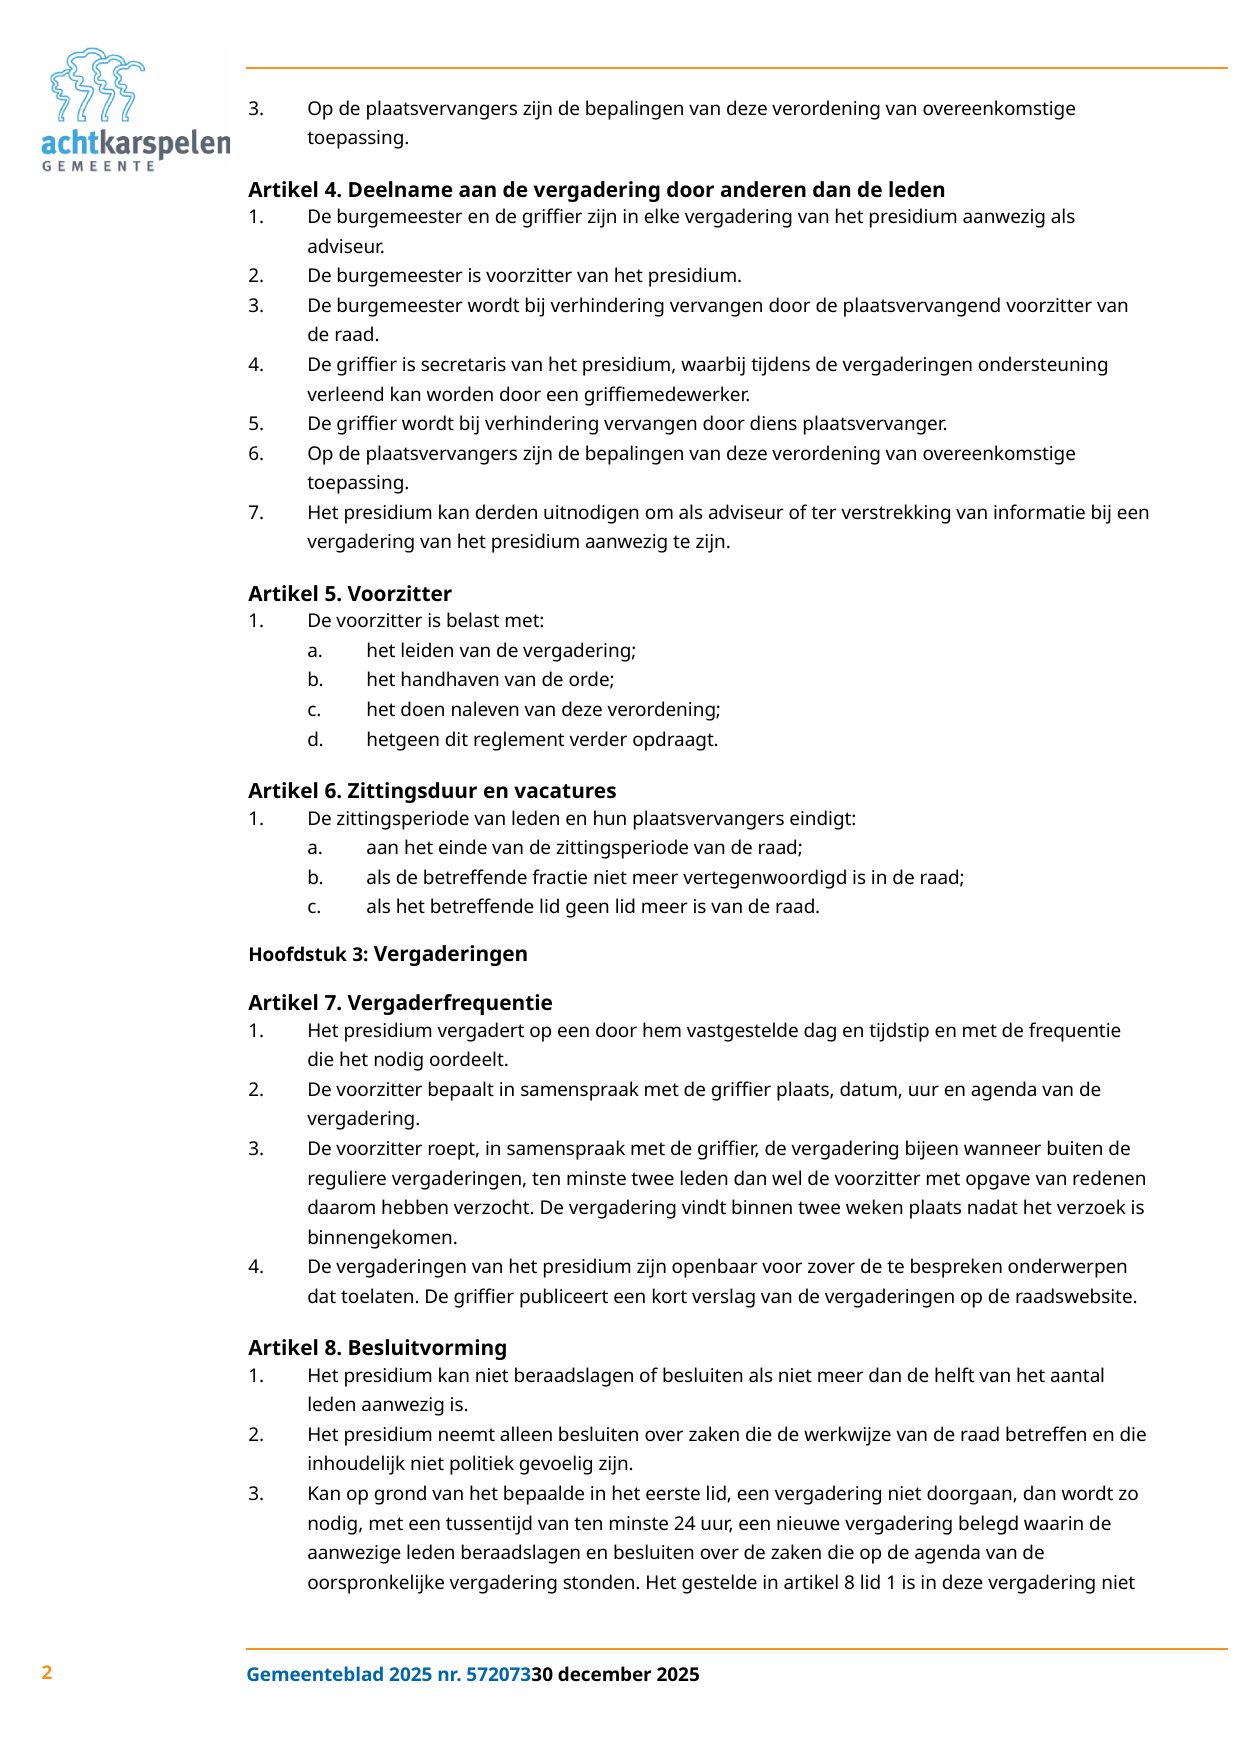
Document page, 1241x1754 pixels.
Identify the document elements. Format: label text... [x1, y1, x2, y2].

text Hoofdstuk 3: Vergaderingen [248, 939, 1152, 967]
text Artikel 8. Besluitvorming [248, 1333, 1152, 1362]
list De zittingsperiode van leden en hun plaatsvervangers eindigt: [248, 805, 1152, 830]
list De voorzitter bepaalt in samenspraak met de griffier plaats, datum, uur en agenda van de vergadering. [248, 1076, 1152, 1131]
list De vergaderingen van het presidium zijn openbaar voor zover de te bespreken onderwerpen dat toelaten. De griffier publiceert een kort verslag van de vergaderingen op de raadswebsite. [248, 1253, 1152, 1309]
text Artikel 7. Vergaderfrequentie [248, 988, 1152, 1017]
list De griffier wordt bij verhindering vervangen door diens plaatsvervanger. [248, 410, 1152, 436]
list Op de plaatsvervangers zijn de bepalingen van deze verordening van overeenkomstige toepassing. [248, 95, 1152, 150]
list Het presidium vergadert op een door hem vastgestelde dag en tijdstip en met de frequentie die het nodig oordeelt. [248, 1017, 1152, 1072]
list De voorzitter roept, in samenspraak met de griffier, de vergadering bijeen wanneer buiten de reguliere vergaderingen, ten minste twee leden dan wel de voorzitter met opgave van redenen daarom hebben verzocht. De vergadering vindt binnen twee weken plaats nadat het verzoek is binnengekomen. [248, 1135, 1152, 1249]
list De griffier is secretaris van het presidium, waarbij tijdens de vergaderingen ondersteuning verleend kan worden door een griffiemedewerker. [248, 351, 1152, 406]
list Het presidium kan niet beraadslagen of besluiten als niet meer dan de helft van het aantal leden aanwezig is. [248, 1362, 1152, 1417]
list het doen naleven van deze verordening; [307, 696, 1152, 722]
list De burgemeester en de griffier zijn in elke vergadering van het presidium aanwezig als adviseur. [248, 203, 1152, 258]
list Kan op grond van het bepaalde in het eerste lid, een vergadering niet doorgaan, dan wordt zo nodig, met een tussentijd van ten minste 24 uur, een nieuwe vergadering belegd waarin de aanwezige leden beraadslagen en besluiten over de zaken die op de agenda van de oorspronkelijke vergadering stonden. Het gestelde in artikel 8 lid 1 is in deze vergadering niet [248, 1480, 1152, 1595]
text Artikel 6. Zittingsduur en vacatures [248, 776, 1152, 805]
list als het betreffende lid geen lid meer is van de raad. [307, 893, 1152, 919]
list het leiden van de vergadering; [307, 637, 1152, 663]
list het handhaven van de orde; [307, 667, 1152, 692]
list De voorzitter is belast met: [248, 607, 1152, 633]
picture [41, 47, 231, 172]
list hetgeen dit reglement verder opdraagt. [307, 726, 1152, 752]
text Artikel 5. Voorzitter [248, 579, 1152, 607]
list De burgemeester is voorzitter van het presidium. [248, 262, 1152, 288]
list Het presidium kan derden uitnodigen om als adviseur of ter verstrekking van informatie bij een vergadering van het presidium aanwezig te zijn. [248, 499, 1152, 554]
list Het presidium neemt alleen besluiten over zaken die de werkwijze van de raad betreffen en die inhoudelijk niet politiek gevoelig zijn. [248, 1421, 1152, 1476]
list aan het einde van de zittingsperiode van de raad; [307, 834, 1152, 860]
text Artikel 4. Deelname aan de vergadering door anderen dan de leden [248, 175, 1152, 203]
list De burgemeester wordt bij verhindering vervangen door de plaatsvervangend voorzitter van de raad. [248, 292, 1152, 347]
list als de betreffende fractie niet meer vertegenwoordigd is in de raad; [307, 864, 1152, 889]
list Op de plaatsvervangers zijn de bepalingen van deze verordening van overeenkomstige toepassing. [248, 440, 1152, 495]
